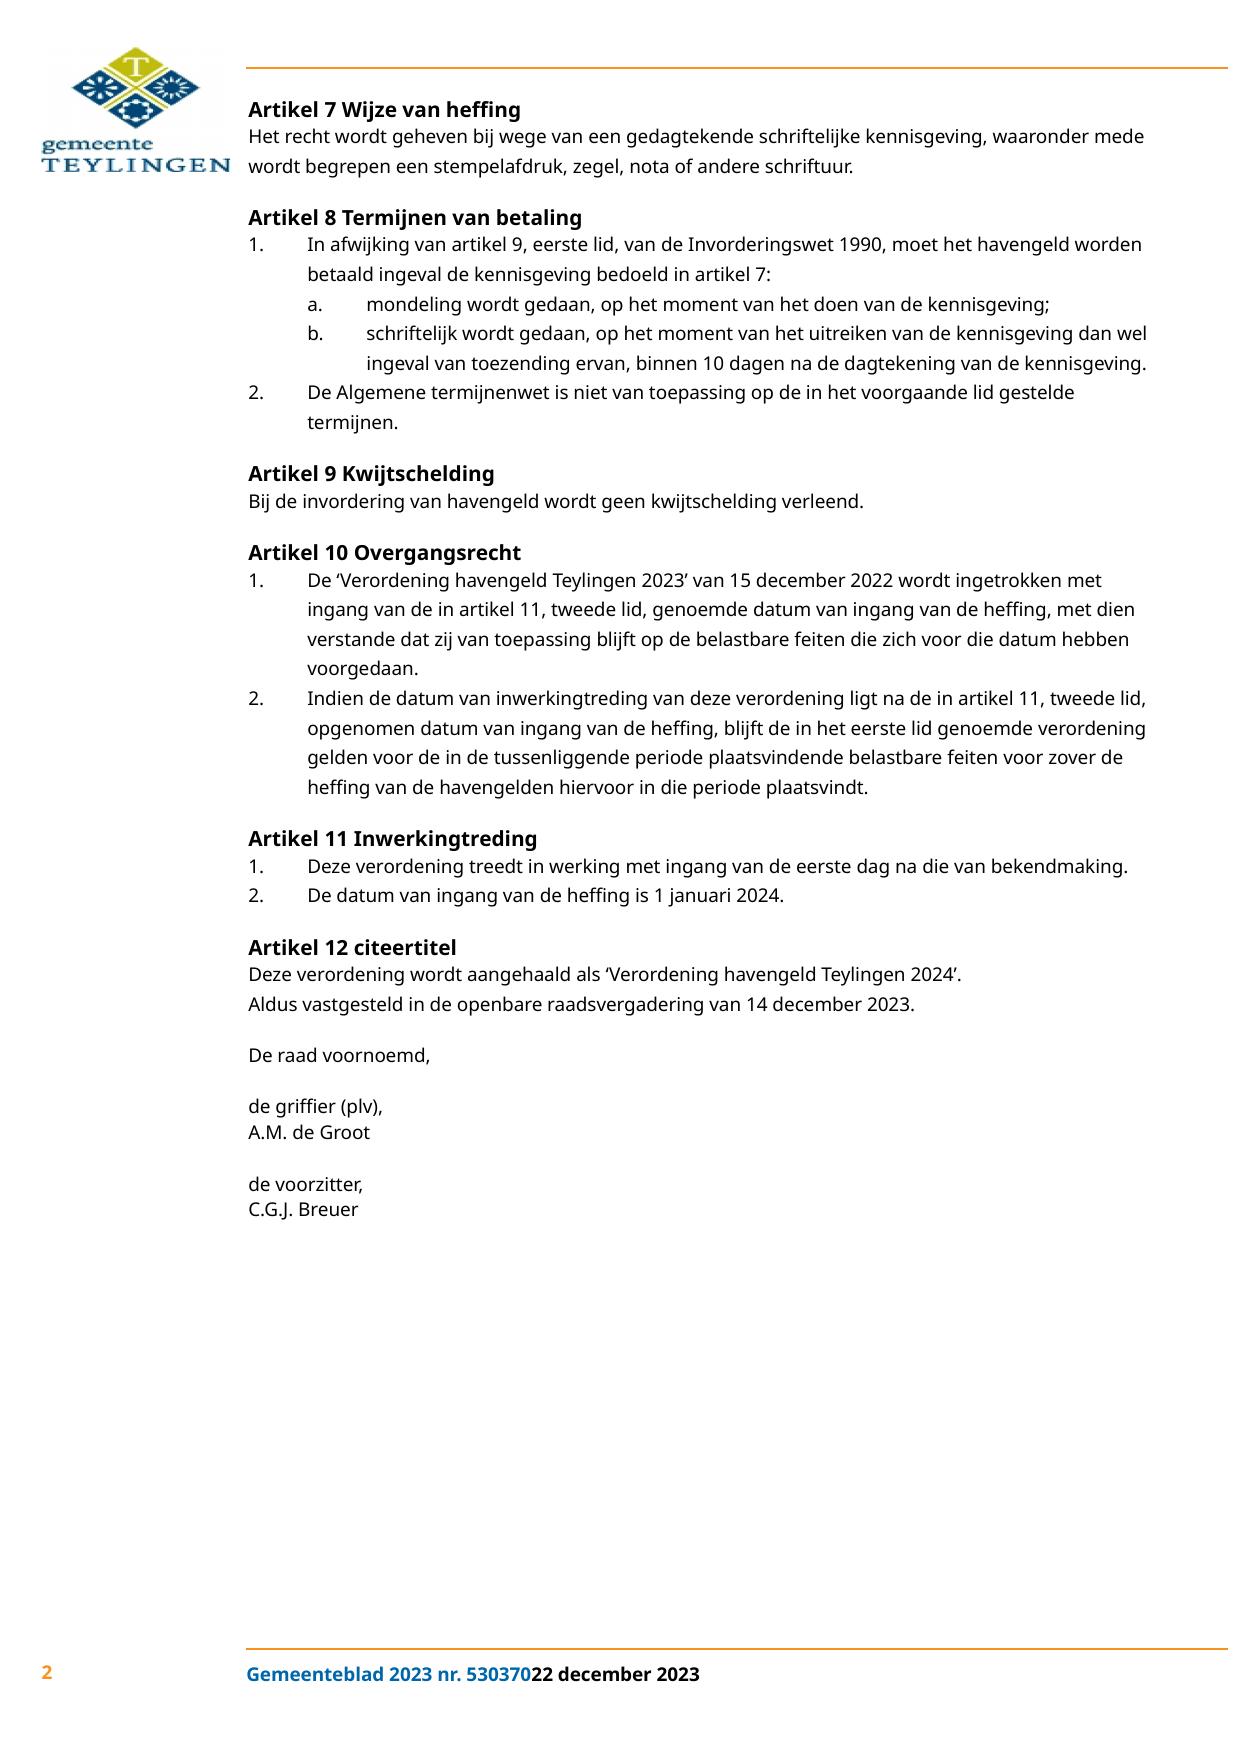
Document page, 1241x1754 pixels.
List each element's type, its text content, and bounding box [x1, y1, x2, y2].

text Deze verordening wordt aangehaald als ‘Verordening havengeld Teylingen 2024’. [248, 961, 1152, 987]
picture [41, 47, 231, 172]
text Artikel 11 Inwerkingtreding [248, 824, 1152, 853]
list schriftelijk wordt gedaan, op het moment van het uitreiken van de kennisgeving dan wel ingeval van toezending ervan, binnen 10 dagen na de dagtekening van de kennisgeving. [307, 320, 1152, 376]
text C.G.J. Breuer [248, 1197, 1152, 1222]
text A.M. de Groot [248, 1119, 1152, 1145]
text de griffier (plv), [248, 1094, 1152, 1119]
text Artikel 8 Termijnen van betaling [248, 203, 1152, 232]
text De raad voornoemd, [248, 1042, 1152, 1068]
text Artikel 9 Kwijtschelding [248, 459, 1152, 488]
text Artikel 12 citeertitel [248, 933, 1152, 961]
list mondeling wordt gedaan, op het moment van het doen van de kennisgeving; [307, 291, 1152, 317]
list De datum van ingang van de heffing is 1 januari 2024. [248, 882, 1152, 908]
list De ‘Verordening havengeld Teylingen 2023’ van 15 december 2022 wordt ingetrokken met ingang van de in artikel 11, tweede lid, genoemde datum van ingang van de heffing, met dien verstande dat zij van toepassing blijft op de belastbare feiten die zich voor die datum hebben voorgedaan. [248, 567, 1152, 681]
list Deze verordening treedt in werking met ingang van de eerste dag na die van bekendmaking. [248, 853, 1152, 878]
text Bij de invordering van havengeld wordt geen kwijtschelding verleend. [248, 488, 1152, 514]
text Het recht wordt geheven bij wege van een gedagtekende schriftelijke kennisgeving, waaronder mede wordt begrepen een stempelafdruk, zegel, nota of andere schriftuur. [248, 123, 1152, 178]
text Artikel 7 Wijze van heffing [248, 95, 1152, 123]
list In afwijking van artikel 9, eerste lid, van de Invorderingswet 1990, moet het havengeld worden betaald ingeval de kennisgeving bedoeld in artikel 7: [248, 232, 1152, 287]
text Artikel 10 Overgangsrecht [248, 538, 1152, 567]
text Aldus vastgesteld in de openbare raadsvergadering van 14 december 2023. [248, 991, 1152, 1017]
text de voorzitter, [248, 1171, 1152, 1197]
list Indien de datum van inwerkingtreding van deze verordening ligt na de in artikel 11, tweede lid, opgenomen datum van ingang van de heffing, blijft de in het eerste lid genoemde verordening gelden voor de in de tussenliggende periode plaatsvindende belastbare feiten voor zover de heffing van de havengelden hiervoor in die periode plaatsvindt. [248, 685, 1152, 800]
list De Algemene termijnenwet is niet van toepassing op de in het voorgaande lid gestelde termijnen. [248, 379, 1152, 435]
